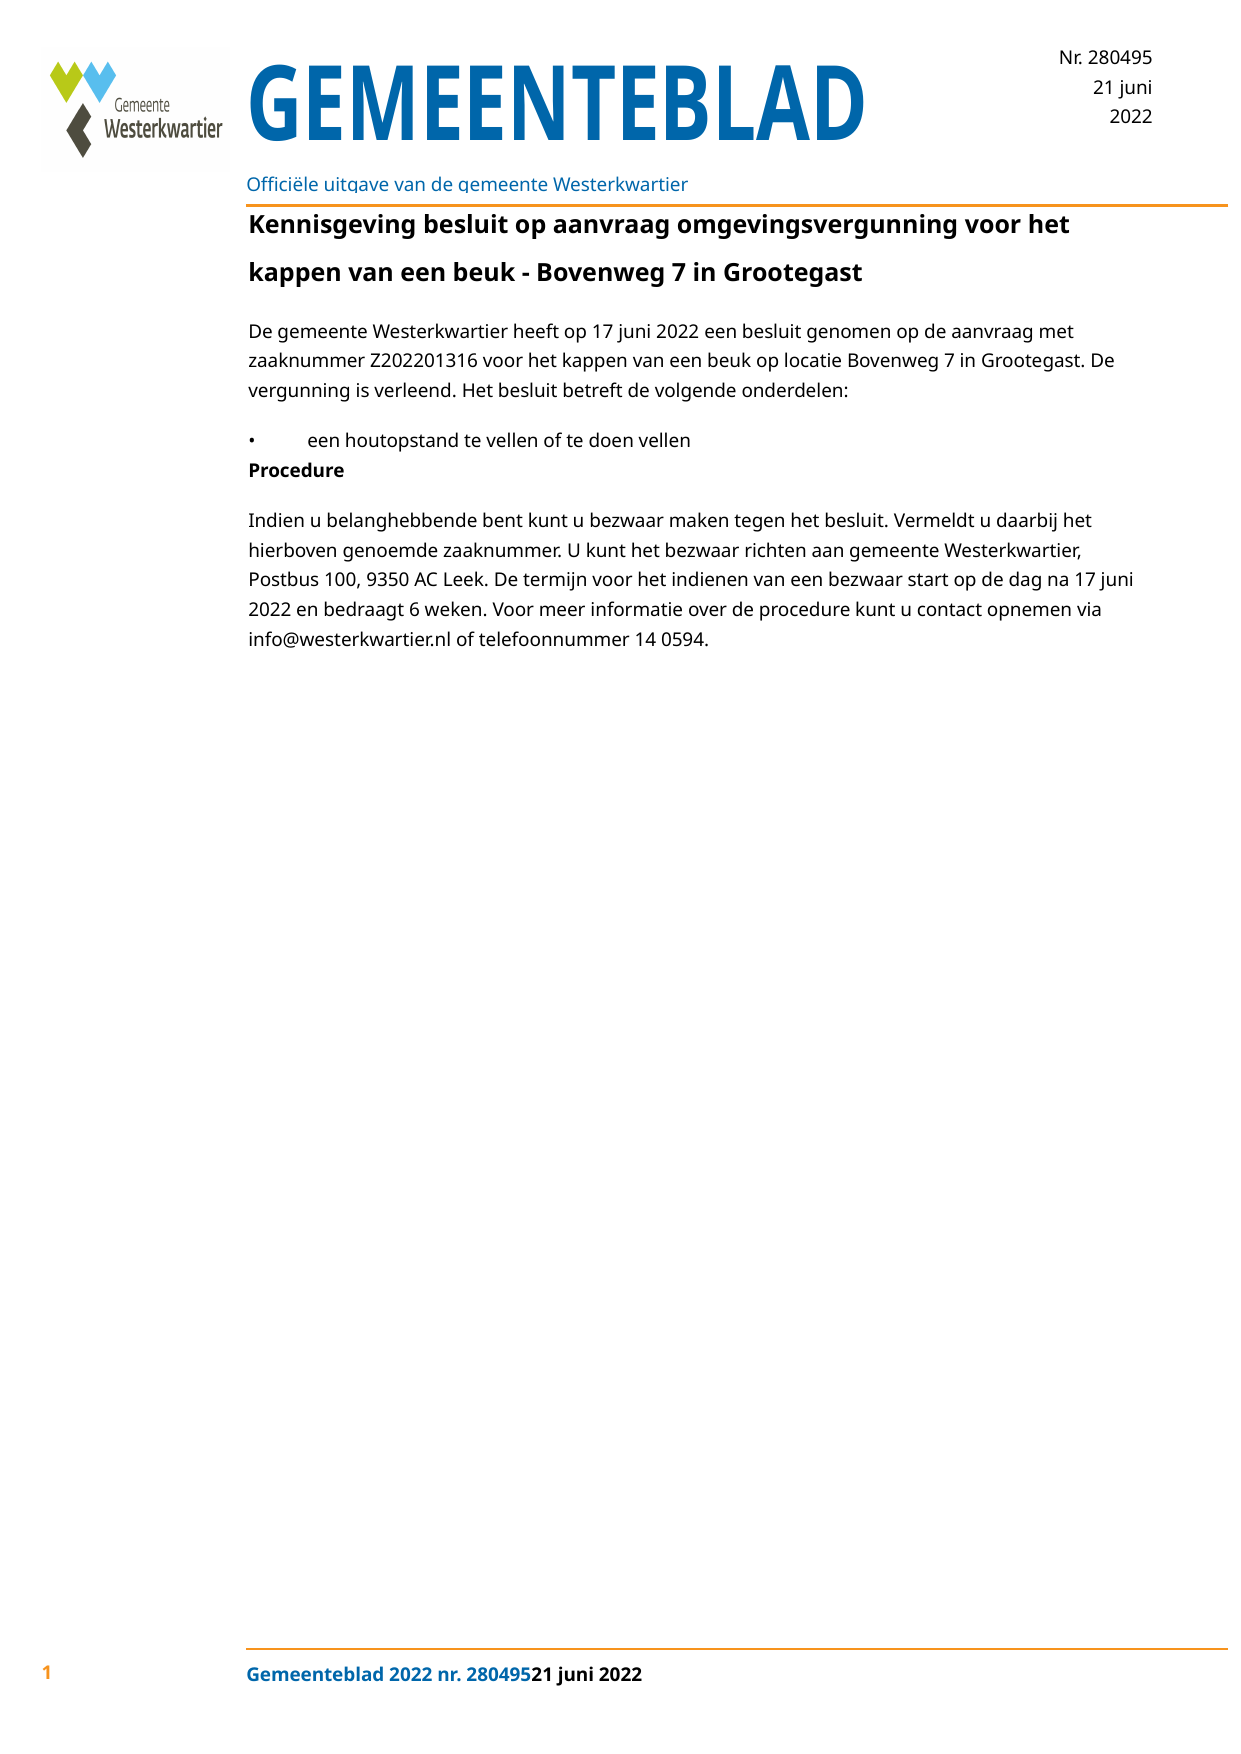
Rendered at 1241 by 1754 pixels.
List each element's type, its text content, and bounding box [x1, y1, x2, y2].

text De gemeente Westerkwartier heeft op 17 juni 2022 een besluit genomen op de aanvraag met zaaknummer Z202201316 voor het kappen van een beuk op locatie Bovenweg 7 in Grootegast. De vergunning is verleend. Het besluit betreft de volgende onderdelen: [248, 318, 1152, 403]
text Procedure [248, 457, 1152, 483]
picture [41, 47, 231, 172]
text Indien u belanghebbende bent kunt u bezwaar maken tegen het besluit. Vermeldt u daarbij het hierboven genoemde zaaknummer. U kunt het bezwaar richten aan gemeente Westerkwartier, Postbus 100, 9350 AC Leek. De termijn voor het indienen van een bezwaar start op de dag na 17 juni 2022 en bedraagt 6 weken. Voor meer informatie over de procedure kunt u contact opnemen via info@westerkwartier.nl of telefoonnummer 14 0594. [248, 507, 1152, 652]
list een houtopstand te vellen of te doen vellen [248, 427, 1152, 453]
text Kennisgeving besluit op aanvraag omgevingsvergunning voor het kappen van een beuk - Bovenweg 7 in Grootegast [248, 207, 1152, 288]
